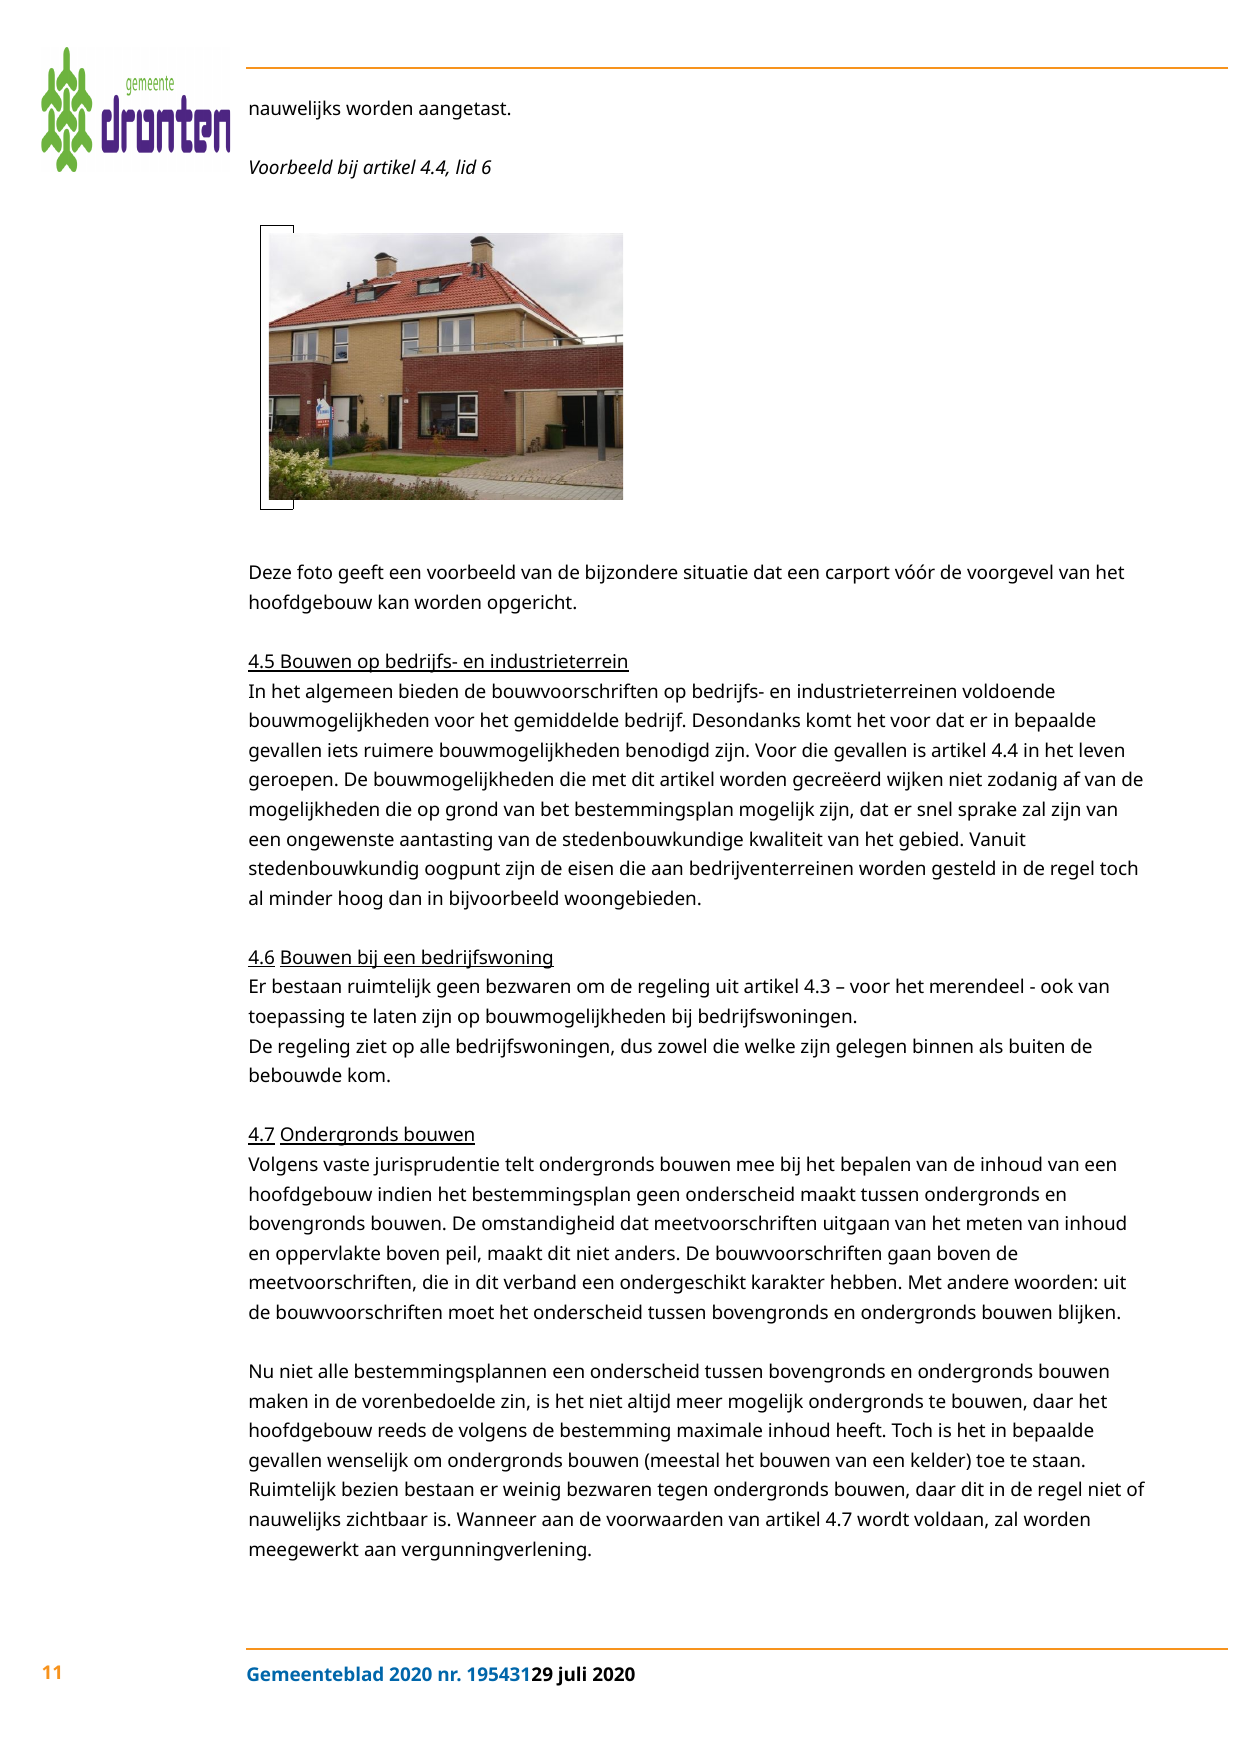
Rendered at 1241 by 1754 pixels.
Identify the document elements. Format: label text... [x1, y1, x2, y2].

text Volgens vaste jurisprudentie telt ondergronds bouwen mee bij het bepalen van de inhoud van een hoofdgebouw indien het bestemmingsplan geen onderscheid maakt tussen ondergronds en bovengronds bouwen. De omstandigheid dat meetvoorschriften uitgaan van het meten van inhoud en oppervlakte boven peil, maakt dit niet anders. De bouwvoorschriften gaan boven de meetvoorschriften, die in dit verband een ondergeschikt karakter hebben. Met andere woorden: uit de bouwvoorschriften moet het onderscheid tussen bovengronds en ondergronds bouwen blijken. [248, 1151, 1152, 1325]
text 4.5 Bouwen op bedrijfs- en industrieterrein [248, 648, 1152, 674]
picture [268, 233, 624, 500]
text De regeling ziet op alle bedrijfswoningen, dus zowel die welke zijn gelegen binnen als buiten de bebouwde kom. [248, 1033, 1152, 1088]
text Nu niet alle bestemmingsplannen een onderscheid tussen bovengronds en ondergronds bouwen maken in de vorenbedoelde zin, is het niet altijd meer mogelijk ondergronds te bouwen, daar het hoofdgebouw reeds de volgens de bestemming maximale inhoud heeft. Toch is het in bepaalde gevallen wenselijk om ondergronds bouwen (meestal het bouwen van een kelder) toe te staan. Ruimtelijk bezien bestaan er weinig bezwaren tegen ondergronds bouwen, daar dit in de regel niet of nauwelijks zichtbaar is. Wanneer aan de voorwaarden van artikel 4.7 wordt voldaan, zal worden meegewerkt aan vergunningverlening. [248, 1358, 1152, 1562]
text Voorbeeld bij artikel 4.4, lid 6 [248, 154, 1152, 180]
text 4.6 Bouwen bij een bedrijfswoning [248, 944, 1152, 970]
text 4.7 Ondergronds bouwen [248, 1122, 1152, 1147]
text Deze foto geeft een voorbeeld van de bijzondere situatie dat een carport vóór de voorgevel van het hoofdgebouw kan worden opgericht. [248, 559, 1152, 615]
picture [41, 47, 231, 172]
text Er bestaan ruimtelijk geen bezwaren om de regeling uit artikel 4.3 – voor het merendeel - ook van toepassing te laten zijn op bouwmogelijkheden bij bedrijfswoningen. [248, 974, 1152, 1029]
text In het algemeen bieden de bouwvoorschriften op bedrijfs- en industrieterreinen voldoende bouwmogelijkheden voor het gemiddelde bedrijf. Desondanks komt het voor dat er in bepaalde gevallen iets ruimere bouwmogelijkheden benodigd zijn. Voor die gevallen is artikel 4.4 in het leven geroepen. De bouwmogelijkheden die met dit artikel worden gecreëerd wijken niet zodanig af van de mogelijkheden die op grond van bet bestemmingsplan mogelijk zijn, dat er snel sprake zal zijn van een ongewenste aantasting van de stedenbouwkundige kwaliteit van het gebied. Vanuit stedenbouwkundig oogpunt zijn de eisen die aan bedrijventerreinen worden gesteld in de regel toch al minder hoog dan in bijvoorbeeld woongebieden. [248, 678, 1152, 911]
text nauwelijks worden aangetast. [248, 95, 1152, 121]
